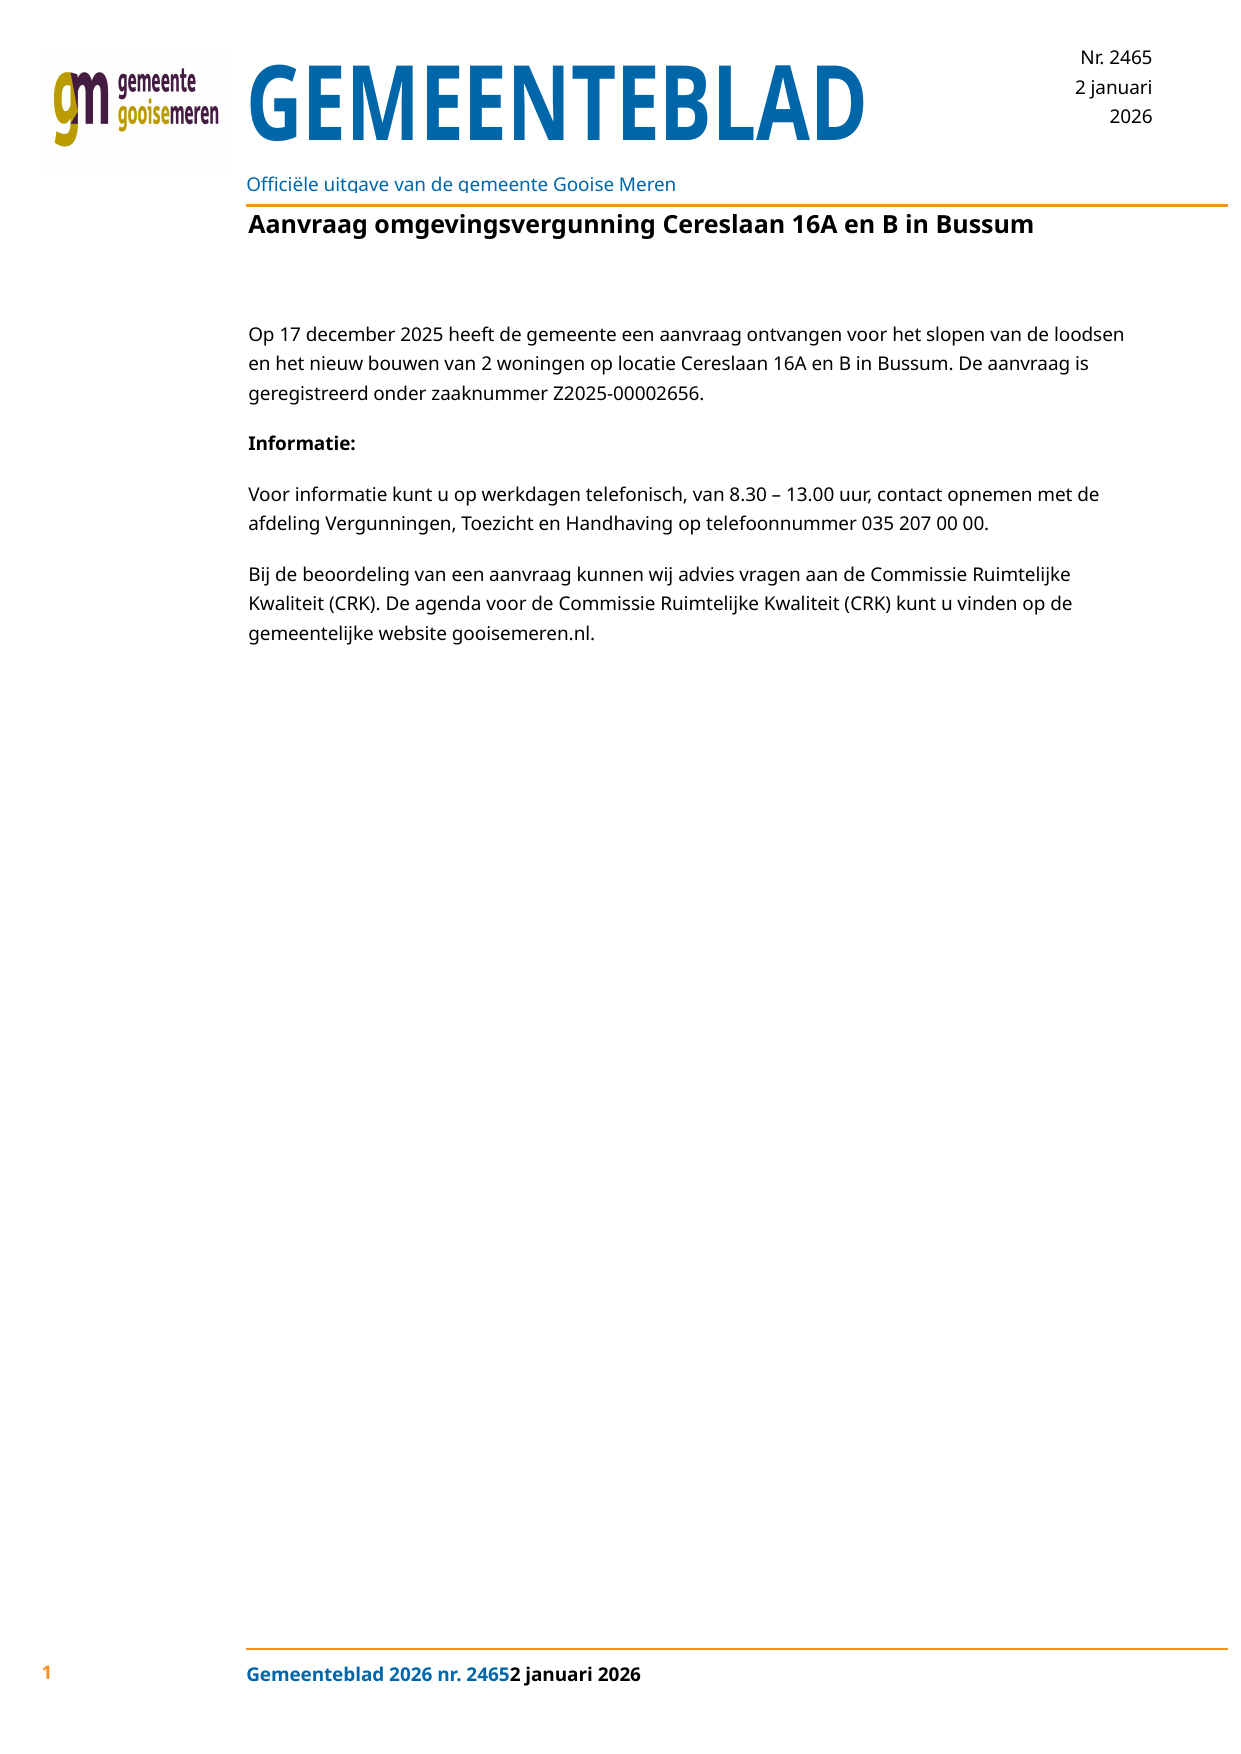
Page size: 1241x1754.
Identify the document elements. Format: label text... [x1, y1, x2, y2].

text Voor informatie kunt u op werkdagen telefonisch, van 8.30 – 13.00 uur, contact opnemen met de afdeling Vergunningen, Toezicht en Handhaving op telefoonnummer 035 207 00 00. [248, 481, 1152, 536]
text Aanvraag omgevingsvergunning Cereslaan 16A en B in Bussum [248, 207, 1152, 241]
picture [41, 47, 231, 172]
text Informatie: [248, 430, 1152, 456]
text Bij de beoordeling van een aanvraag kunnen wij advies vragen aan de Commissie Ruimtelijke Kwaliteit (CRK). De agenda voor de Commissie Ruimtelijke Kwaliteit (CRK) kunt u vinden op de gemeentelijke website gooisemeren.nl. [248, 561, 1152, 646]
text Op 17 december 2025 heeft de gemeente een aanvraag ontvangen voor het slopen van de loodsen en het nieuw bouwen van 2 woningen op locatie Cereslaan 16A en B in Bussum. De aanvraag is geregistreerd onder zaaknummer Z2025-00002656. [248, 321, 1152, 406]
